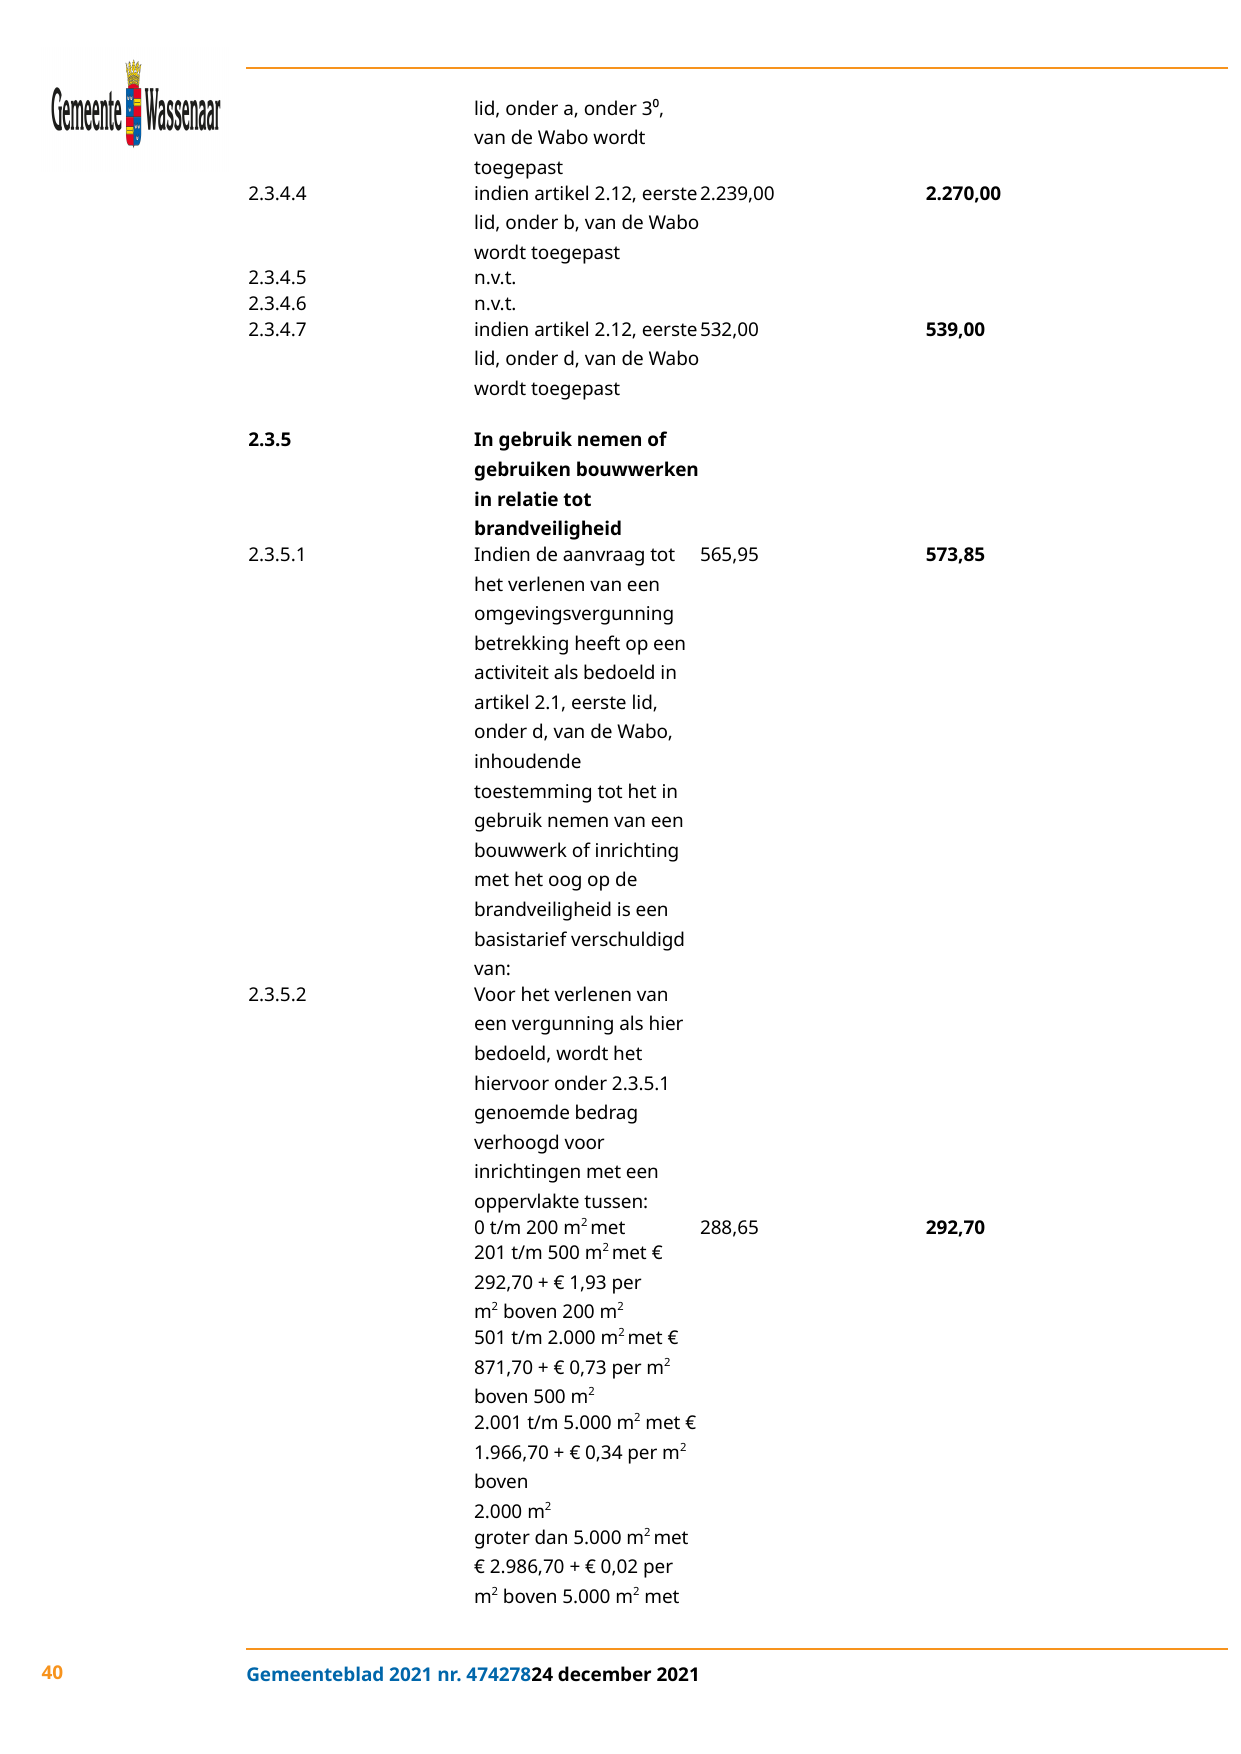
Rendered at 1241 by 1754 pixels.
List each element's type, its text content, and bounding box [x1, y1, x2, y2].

table_cell 532,00 [700, 316, 926, 401]
table_cell [926, 427, 1152, 541]
table_cell [700, 290, 926, 316]
table_cell 2.001 t/m 5.000 m2 met € 1.966,70 + € 0,34 per m2 boven 2.000 m2 [474, 1409, 700, 1524]
table_cell 2.239,00 [700, 180, 926, 264]
table_cell [700, 1524, 926, 1609]
table_cell 2.3.4.5 [248, 265, 474, 290]
table_cell 2.3.5 [248, 427, 474, 541]
table_cell [248, 1409, 474, 1524]
table_cell [248, 401, 474, 427]
table_cell [700, 981, 926, 1214]
table_cell [700, 401, 926, 427]
table_cell indien artikel 2.12, eerste lid, onder d, van de Wabo wordt toegepast [474, 316, 700, 401]
table_cell [926, 401, 1152, 427]
table_cell In gebruik nemen of gebruiken bouwwerken in relatie tot brandveiligheid [474, 427, 700, 541]
table_cell 2.3.4.6 [248, 290, 474, 316]
table_cell Voor het verlenen van een vergunning als hier bedoeld, wordt het hiervoor onder 2.3.5.1 genoemde bedrag verhoogd voor inrichtingen met een oppervlakte tussen: [474, 981, 700, 1214]
table_cell 2.270,00 [926, 180, 1152, 264]
table_cell Indien de aanvraag tot het verlenen van een omgevingsvergunning betrekking heeft op een activiteit als bedoeld in artikel 2.1, eerste lid, onder d, van de Wabo, inhoudende toestemming tot het in gebruik nemen van een bouwwerk of inrichting met het oog op de brandveiligheid is een basistarief verschuldigd van: [474, 541, 700, 981]
table_cell [474, 401, 700, 427]
table_cell [700, 1240, 926, 1324]
table_cell 2.3.5.2 [248, 981, 474, 1214]
table_cell [248, 1214, 474, 1239]
table_cell [700, 95, 926, 180]
table_cell indien artikel 2.12, eerste lid, onder b, van de Wabo wordt toegepast [474, 180, 700, 264]
table_cell [700, 1409, 926, 1524]
table_cell 201 t/m 500 m2 met € 292,70 + € 1,93 per m2 boven 200 m2 [474, 1240, 700, 1324]
table_cell 2.3.5.1 [248, 541, 474, 981]
table_cell [926, 1524, 1152, 1609]
table_cell 573,85 [926, 541, 1152, 981]
table_cell lid, onder a, onder 3⁰, van de Wabo wordt toegepast [474, 95, 700, 180]
table_cell [926, 981, 1152, 1214]
table_cell [248, 1325, 474, 1409]
table_cell 501 t/m 2.000 m2 met € 871,70 + € 0,73 per m2 boven 500 m2 [474, 1325, 700, 1409]
table_cell [248, 1240, 474, 1324]
table_cell [926, 1409, 1152, 1524]
table_cell [700, 265, 926, 290]
table_cell 539,00 [926, 316, 1152, 401]
table_cell n.v.t. [474, 265, 700, 290]
table_cell 0 t/m 200 m2 met [474, 1214, 700, 1239]
table_cell n.v.t. [474, 290, 700, 316]
table_cell [926, 95, 1152, 180]
table_cell [248, 95, 474, 180]
table_cell 292,70 [926, 1214, 1152, 1239]
table_cell [248, 1524, 474, 1609]
table_cell [926, 1325, 1152, 1409]
table_cell 2.3.4.7 [248, 316, 474, 401]
table_cell [700, 427, 926, 541]
table_cell [926, 265, 1152, 290]
table_cell 2.3.4.4 [248, 180, 474, 264]
table_cell 288,65 [700, 1214, 926, 1239]
table_cell [926, 1240, 1152, 1324]
table_cell 565,95 [700, 541, 926, 981]
picture [41, 47, 231, 172]
table_cell groter dan 5.000 m2 met € 2.986,70 + € 0,02 per m2 boven 5.000 m2 met [474, 1524, 700, 1609]
table_cell [700, 1325, 926, 1409]
table_cell [926, 290, 1152, 316]
